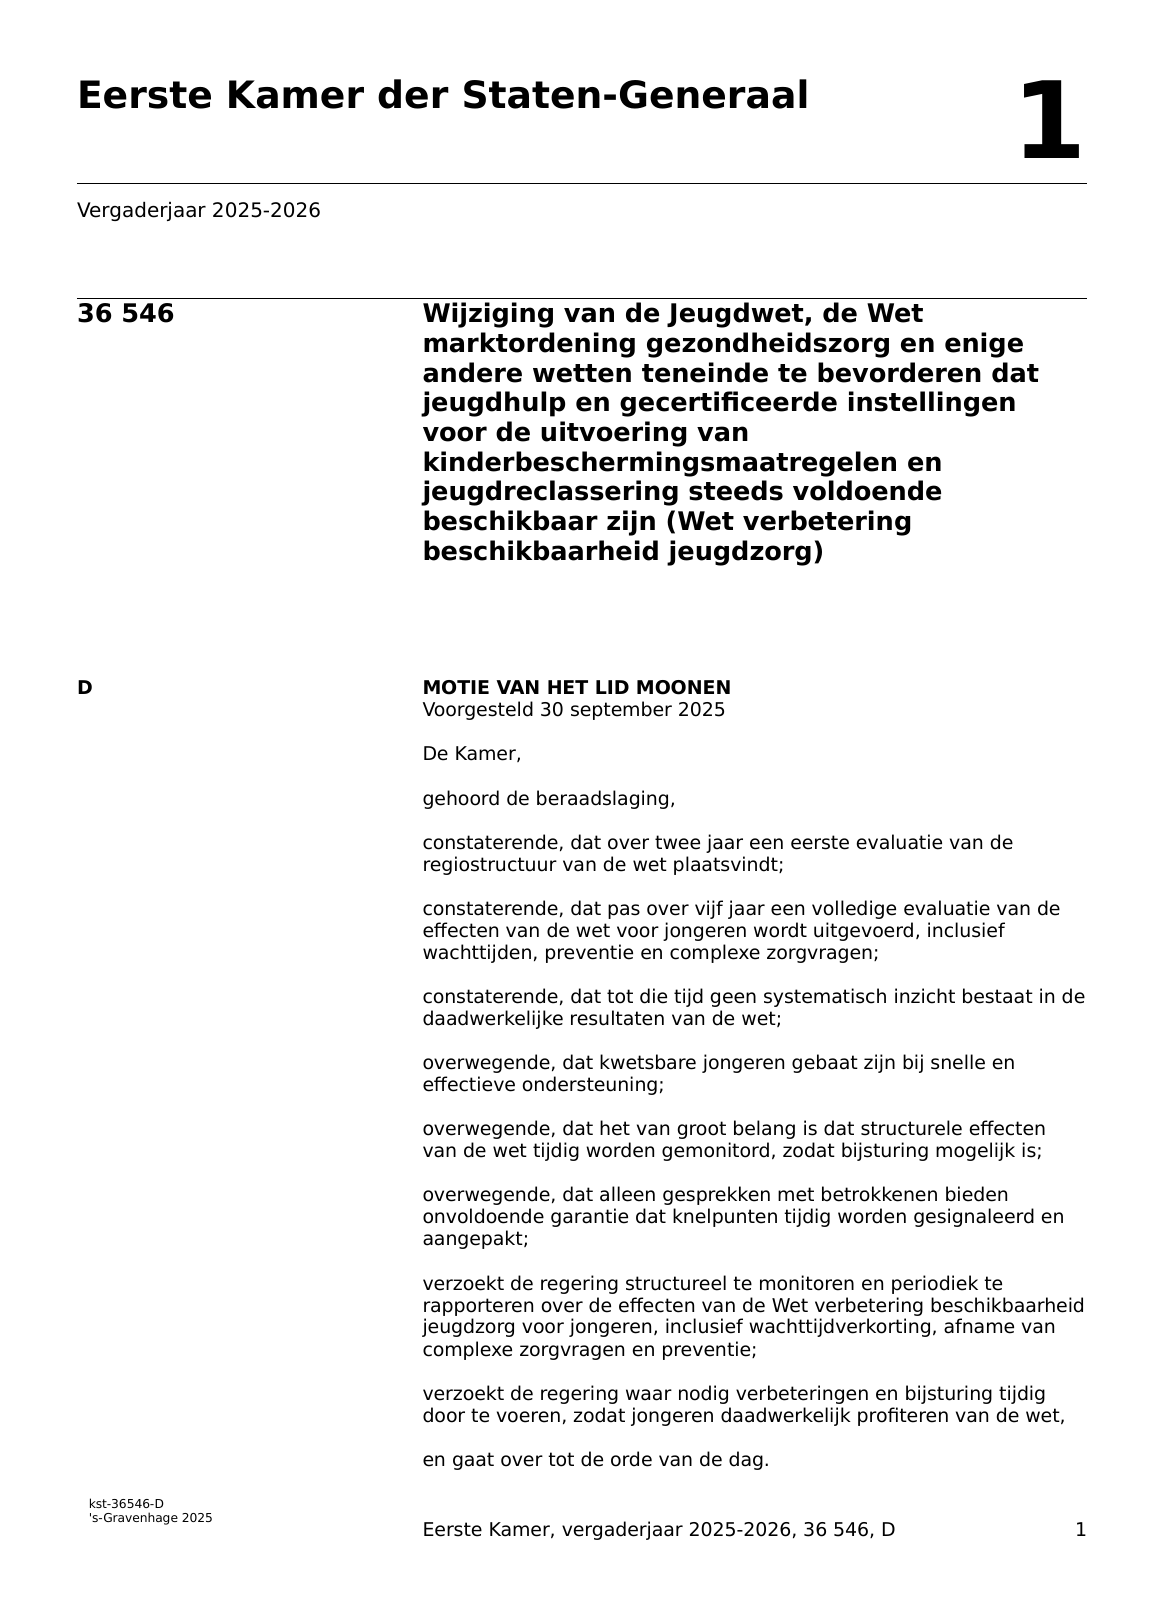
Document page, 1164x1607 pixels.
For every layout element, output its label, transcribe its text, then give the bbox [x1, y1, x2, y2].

table_cell Vergaderjaar 2025-2026 [77, 184, 1087, 298]
text 's-Gravenhage 2025 [88, 1511, 323, 1525]
text en gaat over tot de orde van de dag. [422, 1449, 1087, 1471]
text overwegende, dat kwetsbare jongeren gebaat zijn bij snelle en effectieve ondersteuning; [422, 1052, 1087, 1096]
subtitle 36 546 Wijziging van de Jeugdwet, de Wet marktordening gezondheidszorg en enige andere wetten teneinde te bevorderen dat jeugdhulp en gecertificeerde instellingen voor de uitvoering van kinderbeschermingsmaatregelen en jeugdreclassering steeds voldoende beschikbaar zijn (Wet verbetering beschikbaarheid jeugdzorg) [77, 299, 1087, 566]
text De Kamer, [422, 743, 1087, 765]
text overwegende, dat het van groot belang is dat structurele effecten van de wet tijdig worden gemonitord, zodat bijsturing mogelijk is; [422, 1118, 1087, 1162]
text constaterende, dat pas over vijf jaar een volledige evaluatie van de effecten van de wet voor jongeren wordt uitgevoerd, inclusief wachttijden, preventie en complexe zorgvragen; [422, 898, 1087, 964]
table_header 1 [886, 59, 1087, 183]
text Voorgesteld 30 september 2025 [422, 699, 1087, 721]
table_header Eerste Kamer der Staten-Generaal [77, 59, 886, 183]
text verzoekt de regering waar nodig verbeteringen en bijsturing tijdig door te voeren, zodat jongeren daadwerkelijk profiteren van de wet, [422, 1383, 1087, 1427]
text overwegende, dat alleen gesprekken met betrokkenen bieden onvoldoende garantie dat knelpunten tijdig worden gesignaleerd en aangepakt; [422, 1184, 1087, 1250]
text constaterende, dat over twee jaar een eerste evaluatie van de regiostructuur van de wet plaatsvindt; [422, 832, 1087, 876]
text verzoekt de regering structureel te monitoren en periodiek te rapporteren over de effecten van de Wet verbetering beschikbaarheid jeugdzorg voor jongeren, inclusief wachttijdverkorting, afname van complexe zorgvragen en preventie; [422, 1272, 1087, 1360]
text kst-36546-D [88, 1497, 323, 1511]
text constaterende, dat tot die tijd geen systematisch inzicht bestaat in de daadwerkelijke resultaten van de wet; [422, 986, 1087, 1030]
subtitle D MOTIE VAN HET LID MOONEN [77, 677, 1087, 699]
text gehoord de beraadslaging, [422, 787, 1087, 809]
